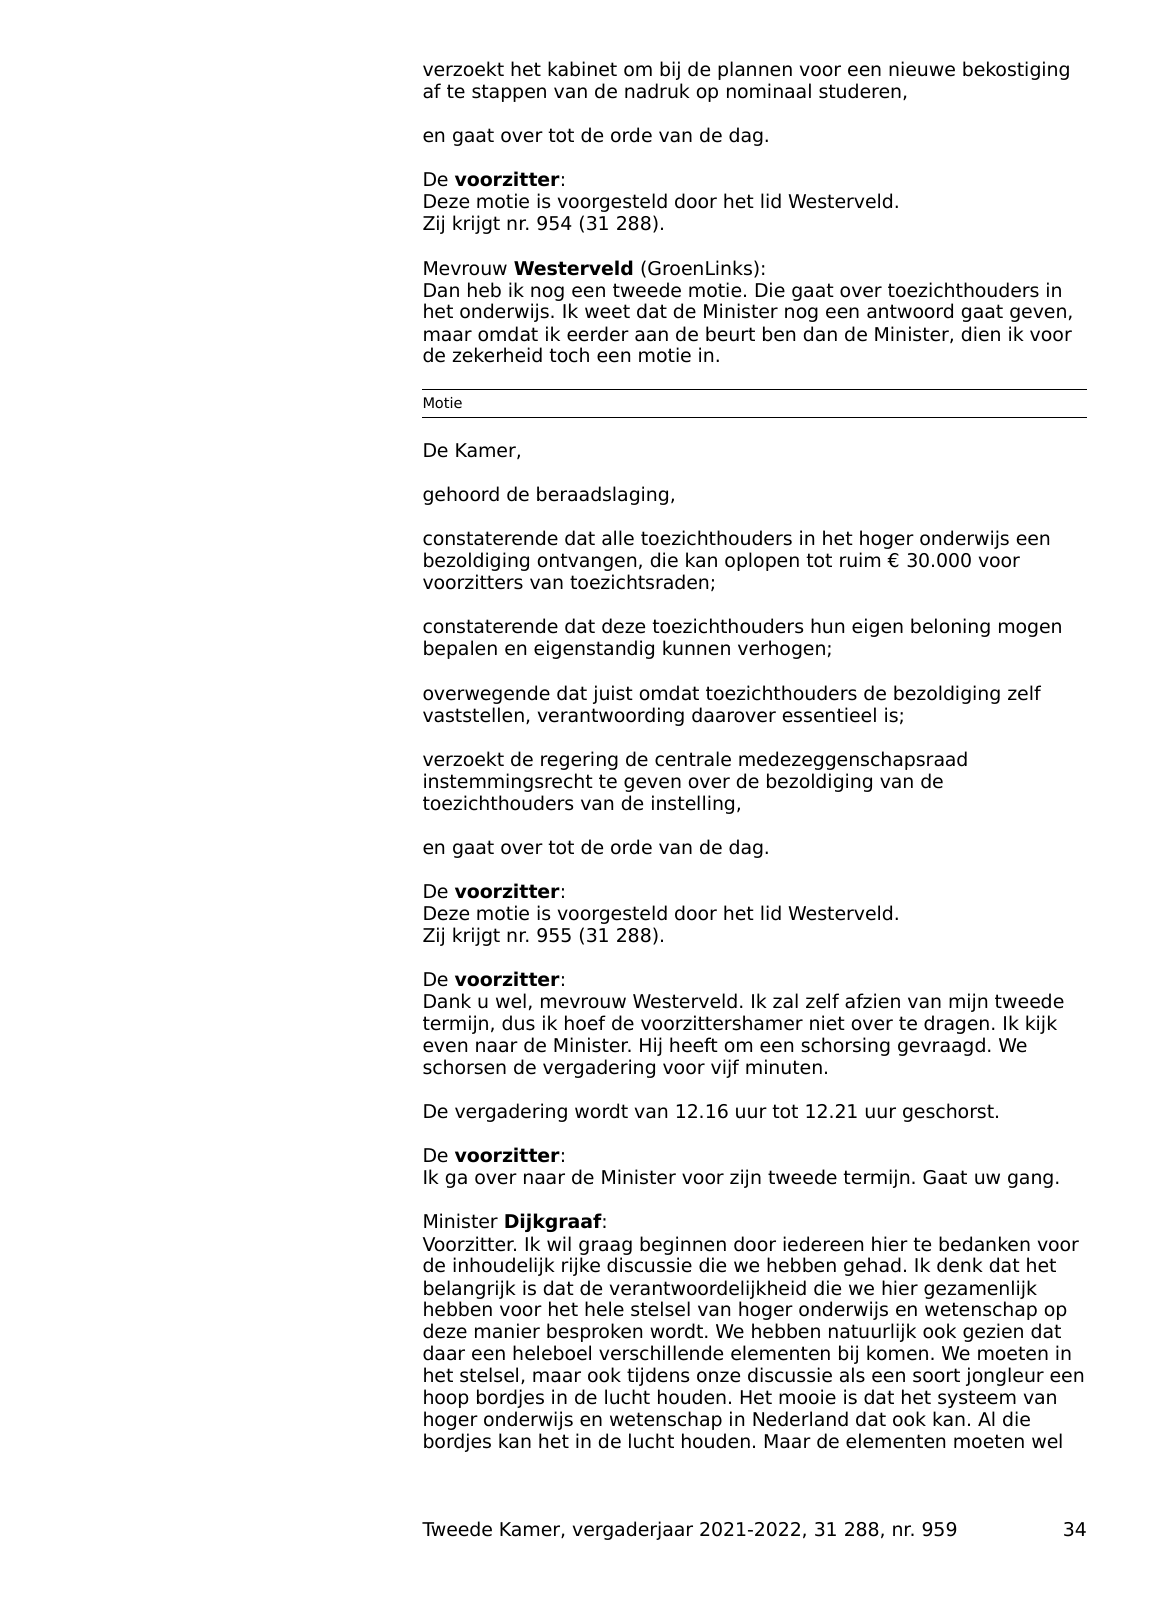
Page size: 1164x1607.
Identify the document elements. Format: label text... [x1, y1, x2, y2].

text Ik ga over naar de Minister voor zijn tweede termijn. Gaat uw gang. [422, 1167, 1087, 1189]
text De voorzitter: [422, 1145, 1087, 1167]
text en gaat over tot de orde van de dag. [422, 125, 1087, 147]
text verzoekt het kabinet om bij de plannen voor een nieuwe bekostiging af te stappen van de nadruk op nominaal studeren, [422, 59, 1087, 103]
text Dank u wel, mevrouw Westerveld. Ik zal zelf afzien van mijn tweede termijn, dus ik hoef de voorzittershamer niet over te dragen. Ik kijk even naar de Minister. Hij heeft om een schorsing gevraagd. We schorsen de vergadering voor vijf minuten. [422, 991, 1087, 1079]
text De vergadering wordt van 12.16 uur tot 12.21 uur geschorst. [422, 1101, 1087, 1123]
text verzoekt de regering de centrale medezeggenschapsraad instemmingsrecht te geven over de bezoldiging van de toezichthouders van de instelling, [422, 749, 1087, 814]
text Minister Dijkgraaf: [422, 1211, 1087, 1233]
text overwegende dat juist omdat toezichthouders de bezoldiging zelf vaststellen, verantwoording daarover essentieel is; [422, 682, 1087, 726]
text De voorzitter: [422, 881, 1087, 903]
text Dan heb ik nog een tweede motie. Die gaat over toezichthouders in het onderwijs. Ik weet dat de Minister nog een antwoord gaat geven, maar omdat ik eerder aan de beurt ben dan de Minister, dien ik voor de zekerheid toch een motie in. [422, 279, 1087, 367]
text Zij krijgt nr. 954 (31 288). [422, 213, 1087, 235]
text De voorzitter: [422, 169, 1087, 191]
text De voorzitter: [422, 969, 1087, 991]
text Deze motie is voorgesteld door het lid Westerveld. [422, 191, 1087, 213]
text Mevrouw Westerveld (GroenLinks): [422, 257, 1087, 279]
text De Kamer, [422, 440, 1087, 462]
text constaterende dat alle toezichthouders in het hoger onderwijs een bezoldiging ontvangen, die kan oplopen tot ruim € 30.000 voor voorzitters van toezichtsraden; [422, 528, 1087, 594]
text gehoord de beraadslaging, [422, 484, 1087, 506]
text Deze motie is voorgesteld door het lid Westerveld. [422, 903, 1087, 925]
text constaterende dat deze toezichthouders hun eigen beloning mogen bepalen en eigenstandig kunnen verhogen; [422, 616, 1087, 660]
table_header Motie [422, 390, 1087, 417]
text Zij krijgt nr. 955 (31 288). [422, 925, 1087, 947]
text en gaat over tot de orde van de dag. [422, 837, 1087, 859]
text Voorzitter. Ik wil graag beginnen door iedereen hier te bedanken voor de inhoudelijk rijke discussie die we hebben gehad. Ik denk dat het belangrijk is dat de verantwoordelijkheid die we hier gezamenlijk hebben voor het hele stelsel van hoger onderwijs en wetenschap op deze manier besproken wordt. We hebben natuurlijk ook gezien dat daar een heleboel verschillende elementen bij komen. We moeten in het stelsel, maar ook tijdens onze discussie als een soort jongleur een hoop bordjes in de lucht houden. Het mooie is dat het systeem van hoger onderwijs en wetenschap in Nederland dat ook kan. Al die bordjes kan het in de lucht houden. Maar de elementen moeten wel [422, 1233, 1087, 1453]
